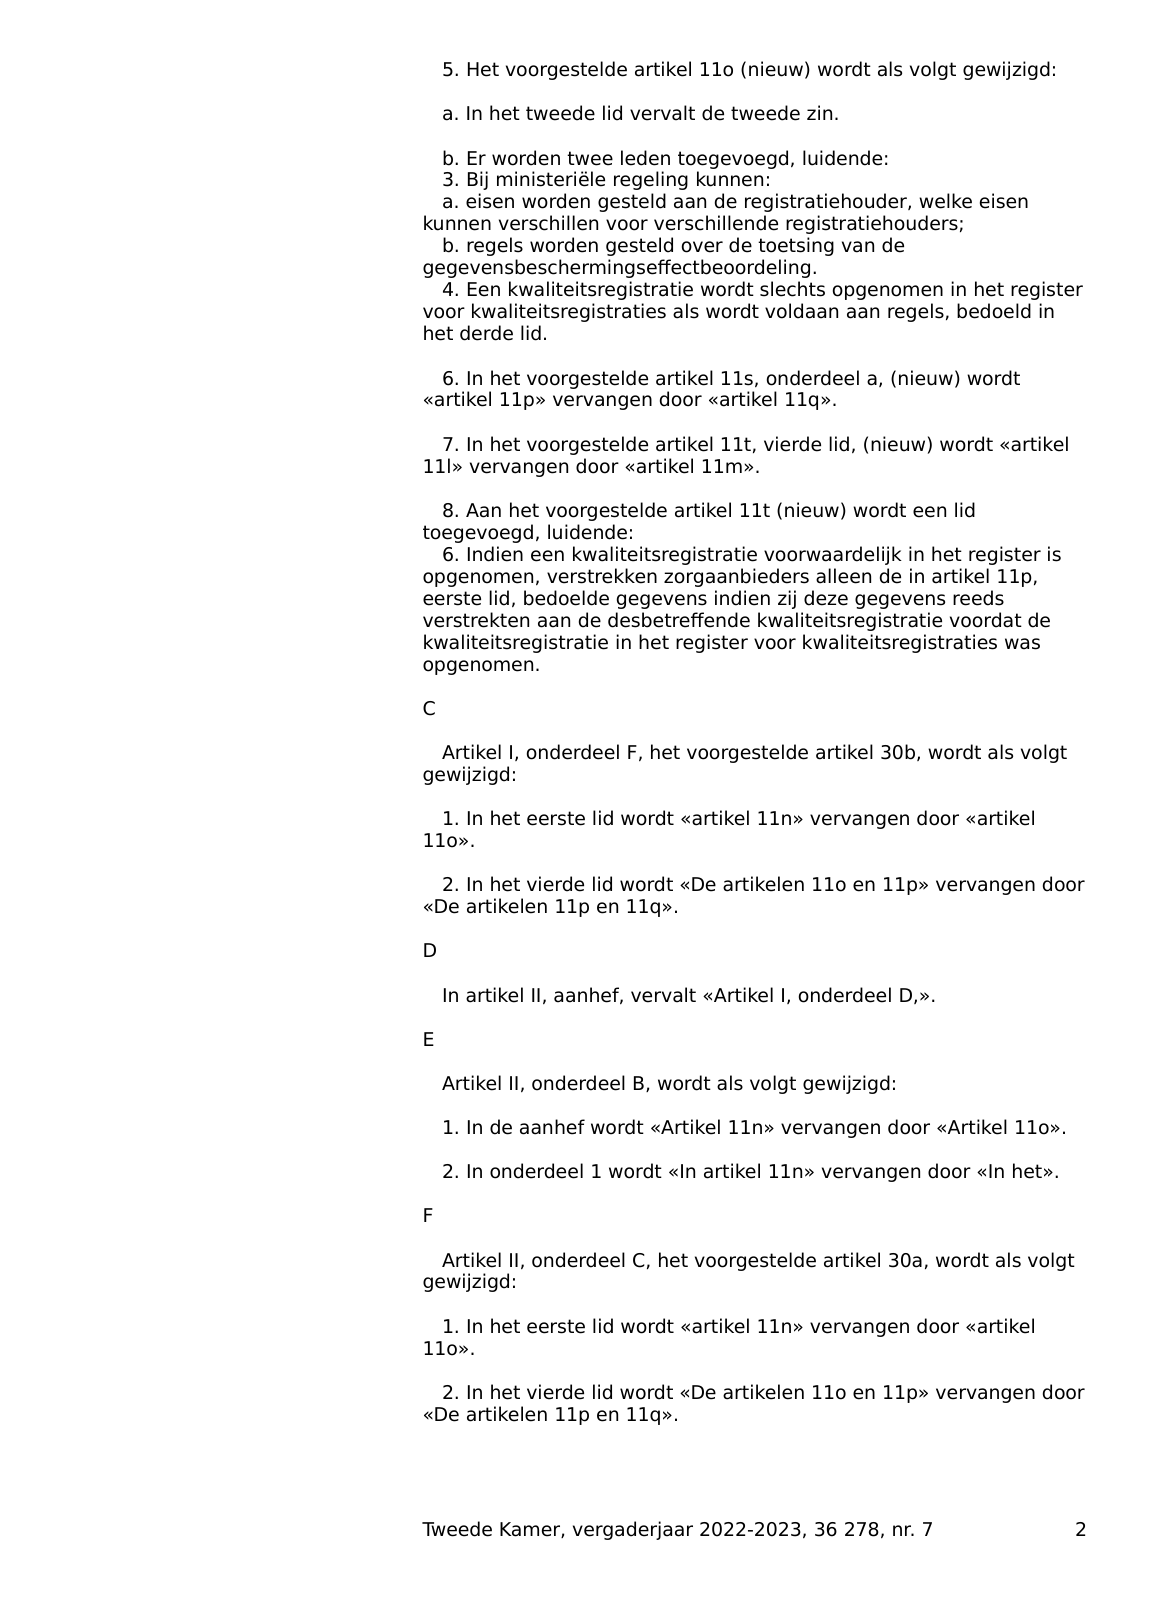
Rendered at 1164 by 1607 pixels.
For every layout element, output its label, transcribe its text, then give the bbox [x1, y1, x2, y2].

text 6. In het voorgestelde artikel 11s, onderdeel a, (nieuw) wordt «artikel 11p» vervangen door «artikel 11q». [422, 367, 1087, 411]
text 7. In het voorgestelde artikel 11t, vierde lid, (nieuw) wordt «artikel 11l» vervangen door «artikel 11m». [422, 433, 1087, 477]
text Artikel II, onderdeel B, wordt als volgt gewijzigd: [422, 1073, 1087, 1095]
text 1. In het eerste lid wordt «artikel 11n» vervangen door «artikel 11o». [422, 808, 1087, 852]
text b. Er worden twee leden toegevoegd, luidende: [422, 147, 1087, 169]
text a. eisen worden gesteld aan de registratiehouder, welke eisen kunnen verschillen voor verschillende registratiehouders; [422, 191, 1087, 235]
text 2. In het vierde lid wordt «De artikelen 11o en 11p» vervangen door «De artikelen 11p en 11q». [422, 1382, 1087, 1426]
text 2. In onderdeel 1 wordt «In artikel 11n» vervangen door «In het». [422, 1161, 1087, 1183]
text 8. Aan het voorgestelde artikel 11t (nieuw) wordt een lid toegevoegd, luidende: [422, 500, 1087, 544]
subtitle C [422, 698, 1087, 720]
text 1. In het eerste lid wordt «artikel 11n» vervangen door «artikel 11o». [422, 1316, 1087, 1359]
subtitle F [422, 1205, 1087, 1227]
text 1. In de aanhef wordt «Artikel 11n» vervangen door «Artikel 11o». [422, 1117, 1087, 1139]
text a. In het tweede lid vervalt de tweede zin. [422, 103, 1087, 125]
text 3. Bij ministeriële regeling kunnen: [422, 169, 1087, 191]
text 2. In het vierde lid wordt «De artikelen 11o en 11p» vervangen door «De artikelen 11p en 11q». [422, 874, 1087, 918]
text Artikel I, onderdeel F, het voorgestelde artikel 30b, wordt als volgt gewijzigd: [422, 742, 1087, 786]
text b. regels worden gesteld over de toetsing van de gegevensbeschermingseffectbeoordeling. [422, 235, 1087, 279]
text 4. Een kwaliteitsregistratie wordt slechts opgenomen in het register voor kwaliteitsregistraties als wordt voldaan aan regels, bedoeld in het derde lid. [422, 279, 1087, 345]
subtitle D [422, 940, 1087, 962]
text 6. Indien een kwaliteitsregistratie voorwaardelijk in het register is opgenomen, verstrekken zorgaanbieders alleen de in artikel 11p, eerste lid, bedoelde gegevens indien zij deze gegevens reeds verstrekten aan de desbetreffende kwaliteitsregistratie voordat de kwaliteitsregistratie in het register voor kwaliteitsregistraties was opgenomen. [422, 544, 1087, 676]
subtitle E [422, 1029, 1087, 1051]
text In artikel II, aanhef, vervalt «Artikel I, onderdeel D,». [422, 984, 1087, 1006]
text 5. Het voorgestelde artikel 11o (nieuw) wordt als volgt gewijzigd: [422, 59, 1087, 81]
text Artikel II, onderdeel C, het voorgestelde artikel 30a, wordt als volgt gewijzigd: [422, 1249, 1087, 1293]
